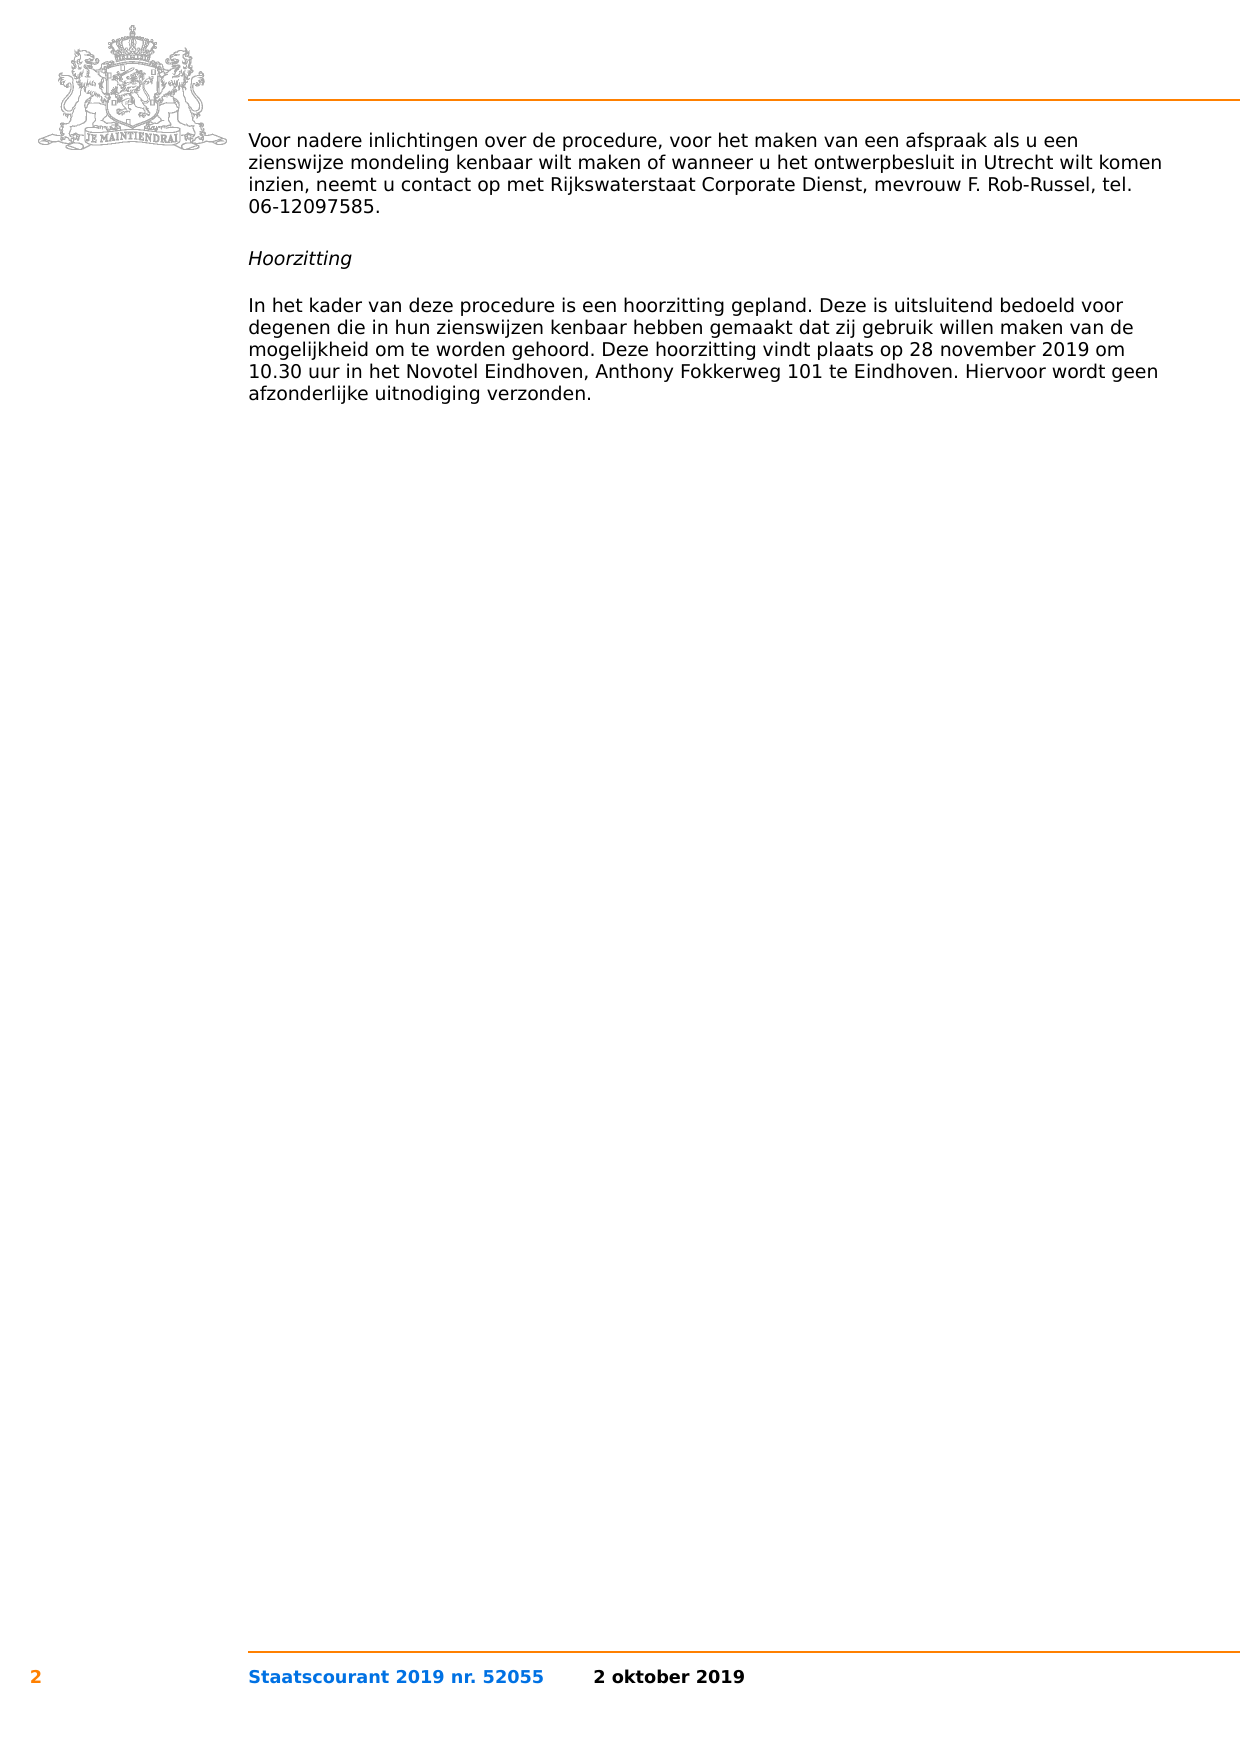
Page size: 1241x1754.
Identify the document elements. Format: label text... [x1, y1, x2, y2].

text Voor nadere inlichtingen over de procedure, voor het maken van een afspraak als u een zienswijze mondeling kenbaar wilt maken of wanneer u het ontwerpbesluit in Utrecht wilt komen inzien, neemt u contact op met Rijkswaterstaat Corporate Dienst, mevrouw F. Rob-Russel, tel. 06-12097585. [248, 130, 1163, 218]
text In het kader van deze procedure is een hoorzitting gepland. Deze is uitsluitend bedoeld voor degenen die in hun zienswijzen kenbaar hebben gemaakt dat zij gebruik willen maken van de mogelijkheid om te worden gehoord. Deze hoorzitting vindt plaats op 28 november 2019 om 10.30 uur in het Novotel Eindhoven, Anthony Fokkerweg 101 te Eindhoven. Hiervoor wordt geen afzonderlijke uitnodiging verzonden. [248, 295, 1163, 405]
picture [38, 25, 227, 150]
subtitle Hoorzitting [248, 248, 1163, 270]
